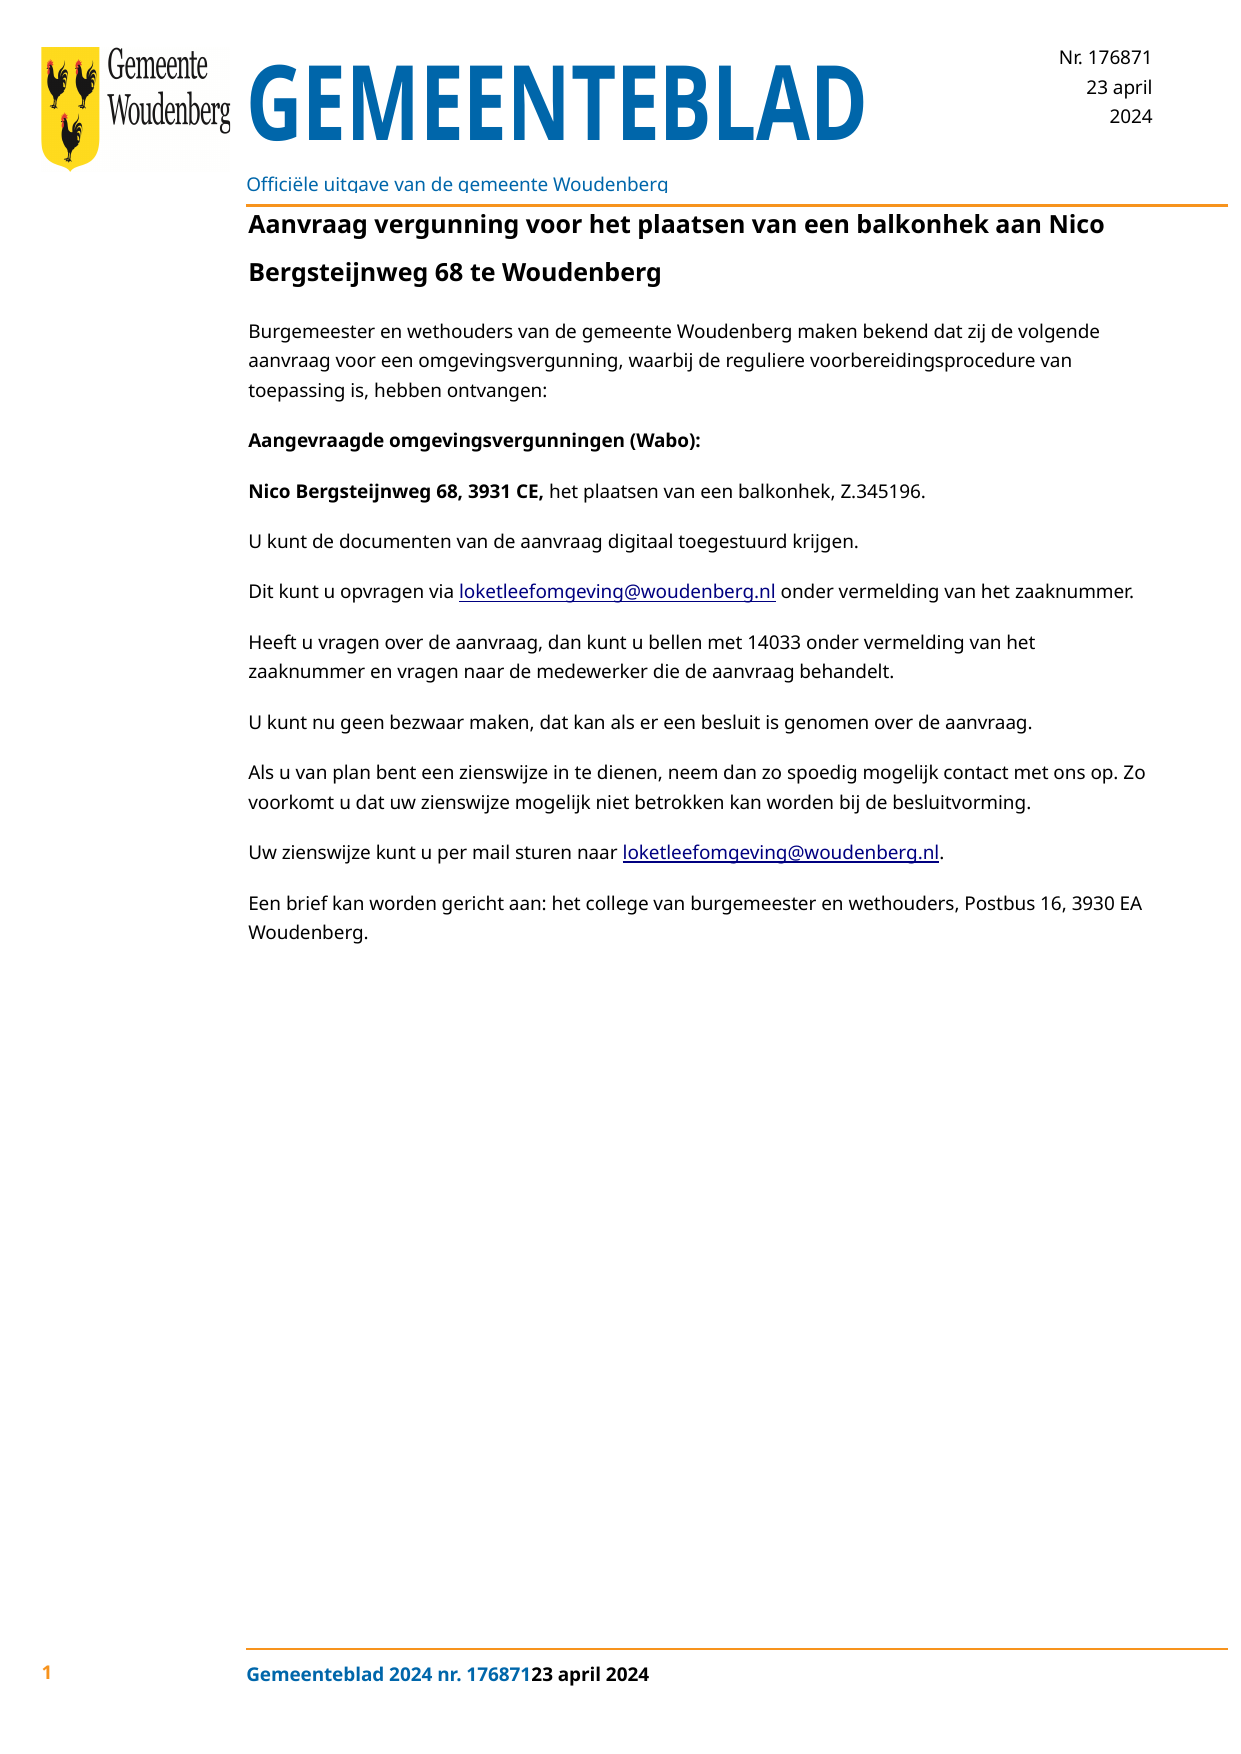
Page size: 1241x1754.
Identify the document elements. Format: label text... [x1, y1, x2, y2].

text Nico Bergsteijnweg 68, 3931 CE, het plaatsen van een balkonhek, Z.345196. [248, 478, 1152, 504]
text Aangevraagde omgevingsvergunningen (Wabo): [248, 427, 1152, 453]
text Een brief kan worden gericht aan: het college van burgemeester en wethouders, Postbus 16, 3930 EA Woudenberg. [248, 890, 1152, 945]
text Als u van plan bent een zienswijze in te dienen, neem dan zo spoedig mogelijk contact met ons op. Zo voorkomt u dat uw zienswijze mogelijk niet betrokken kan worden bij de besluitvorming. [248, 759, 1152, 815]
text Dit kunt u opvragen via loketleefomgeving@woudenberg.nl onder vermelding van het zaaknummer. [248, 579, 1152, 604]
text Heeft u vragen over de aanvraag, dan kunt u bellen met 14033 onder vermelding van het zaaknummer en vragen naar de medewerker die de aanvraag behandelt. [248, 629, 1152, 684]
text Burgemeester en wethouders van de gemeente Woudenberg maken bekend dat zij de volgende aanvraag voor een omgevingsvergunning, waarbij de reguliere voorbereidingsprocedure van toepassing is, hebben ontvangen: [248, 318, 1152, 403]
picture [41, 47, 231, 172]
text Uw zienswijze kunt u per mail sturen naar loketleefomgeving@woudenberg.nl. [248, 839, 1152, 865]
text U kunt de documenten van de aanvraag digitaal toegestuurd krijgen. [248, 528, 1152, 554]
text U kunt nu geen bezwaar maken, dat kan als er een besluit is genomen over de aanvraag. [248, 709, 1152, 735]
text Aanvraag vergunning voor het plaatsen van een balkonhek aan Nico Bergsteijnweg 68 te Woudenberg [248, 207, 1152, 288]
